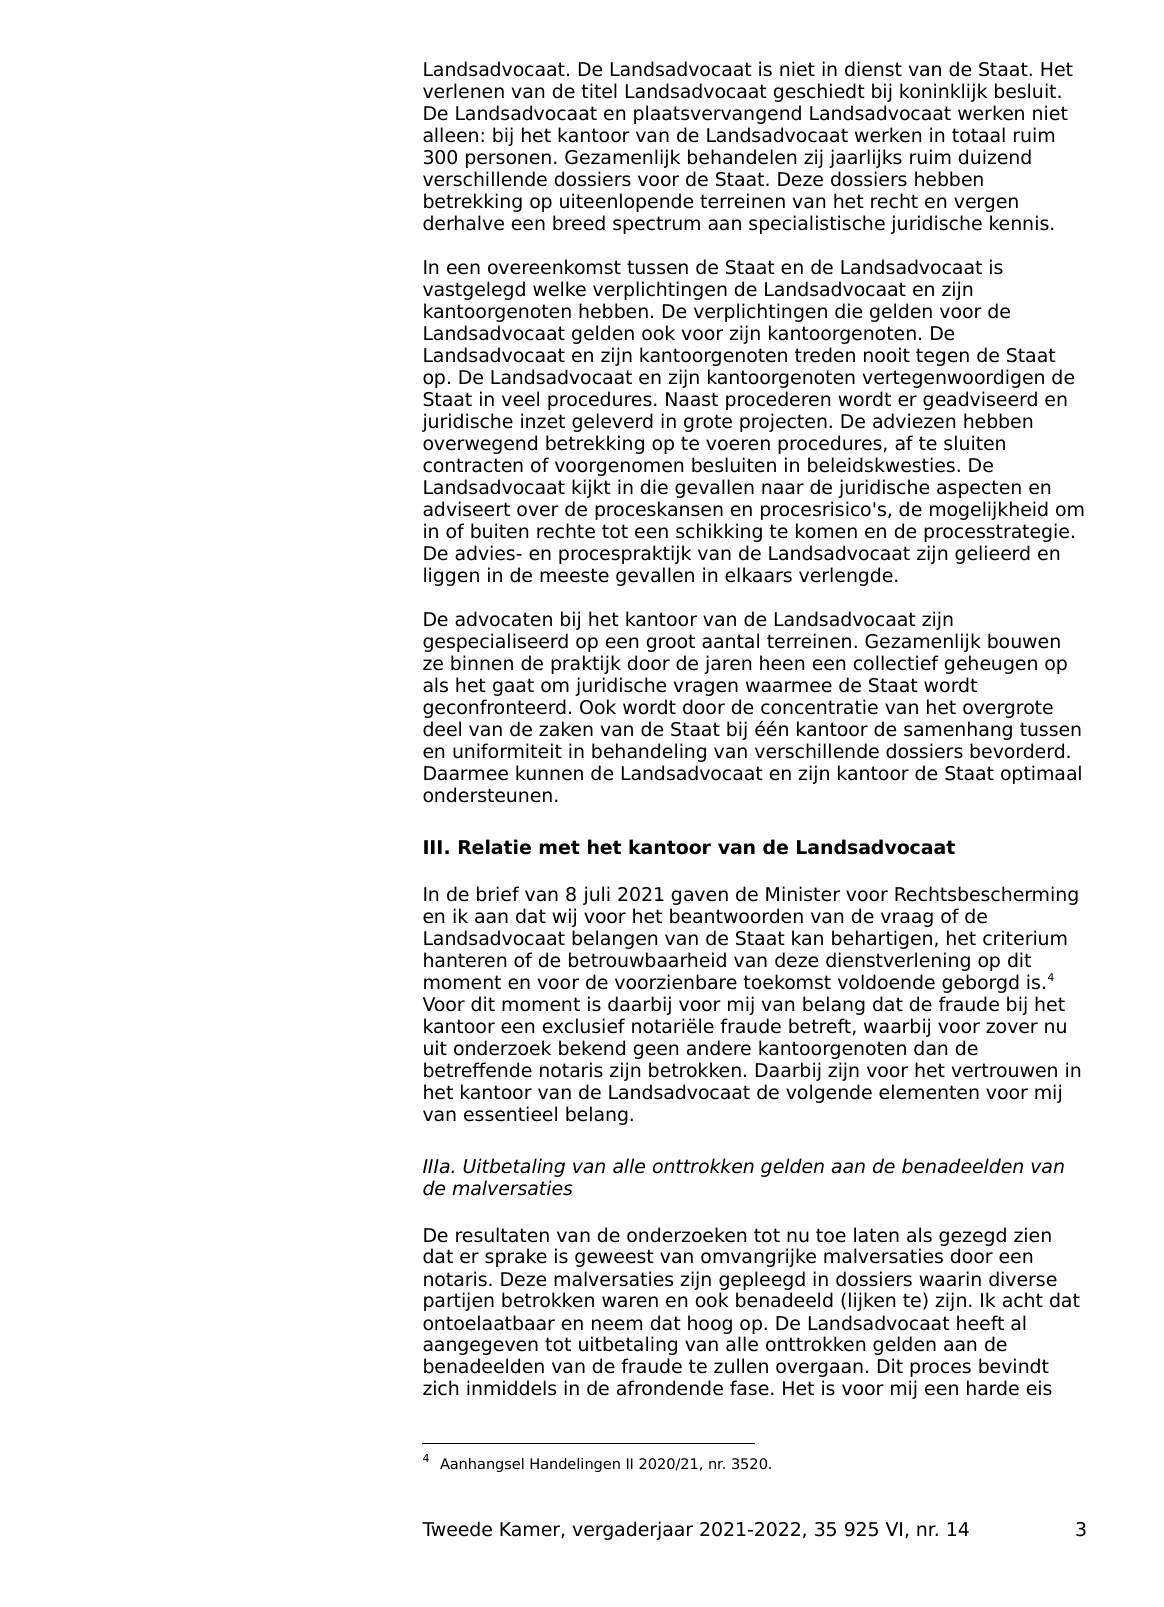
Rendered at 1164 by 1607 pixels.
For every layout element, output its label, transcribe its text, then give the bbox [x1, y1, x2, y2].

text In de brief van 8 juli 2021 gaven de Minister voor Rechtsbescherming en ik aan dat wij voor het beantwoorden van de vraag of de Landsadvocaat belangen van de Staat kan behartigen, het criterium hanteren of de betrouwbaarheid van deze dienstverlening op dit moment en voor de voorzienbare toekomst voldoende geborgd is. Voor dit moment is daarbij voor mij van belang dat de fraude bij het kantoor een exclusief notariële fraude betreft, waarbij voor zover nu uit onderzoek bekend geen andere kantoorgenoten dan de betreffende notaris zijn betrokken. Daarbij zijn voor het vertrouwen in het kantoor van de Landsadvocaat de volgende elementen voor mij van essentieel belang. [422, 884, 1087, 1126]
subtitle IIIa. Uitbetaling van alle onttrokken gelden aan de benadeelden van de malversaties [422, 1156, 1087, 1199]
text Landsadvocaat. De Landsadvocaat is niet in dienst van de Staat. Het verlenen van de titel Landsadvocaat geschiedt bij koninklijk besluit. De Landsadvocaat en plaatsvervangend Landsadvocaat werken niet alleen: bij het kantoor van de Landsadvocaat werken in totaal ruim 300 personen. Gezamenlijk behandelen zij jaarlijks ruim duizend verschillende dossiers voor de Staat. Deze dossiers hebben betrekking op uiteenlopende terreinen van het recht en vergen derhalve een breed spectrum aan specialistische juridische kennis. [422, 59, 1087, 235]
subtitle III. Relatie met het kantoor van de Landsadvocaat [422, 837, 1087, 859]
text De advocaten bij het kantoor van de Landsadvocaat zijn gespecialiseerd op een groot aantal terreinen. Gezamenlijk bouwen ze binnen de praktijk door de jaren heen een collectief geheugen op als het gaat om juridische vragen waarmee de Staat wordt geconfronteerd. Ook wordt door de concentratie van het overgrote deel van de zaken van de Staat bij één kantoor de samenhang tussen en uniformiteit in behandeling van verschillende dossiers bevorderd. Daarmee kunnen de Landsadvocaat en zijn kantoor de Staat optimaal ondersteunen. [422, 609, 1087, 807]
text Aanhangsel Handelingen II 2020/21, nr. 3520. [422, 1452, 1087, 1474]
text In een overeenkomst tussen de Staat en de Landsadvocaat is vastgelegd welke verplichtingen de Landsadvocaat en zijn kantoorgenoten hebben. De verplichtingen die gelden voor de Landsadvocaat gelden ook voor zijn kantoorgenoten. De Landsadvocaat en zijn kantoorgenoten treden nooit tegen de Staat op. De Landsadvocaat en zijn kantoorgenoten vertegenwoordigen de Staat in veel procedures. Naast procederen wordt er geadviseerd en juridische inzet geleverd in grote projecten. De adviezen hebben overwegend betrekking op te voeren procedures, af te sluiten contracten of voorgenomen besluiten in beleidskwesties. De Landsadvocaat kijkt in die gevallen naar de juridische aspecten en adviseert over de proceskansen en procesrisico's, de mogelijkheid om in of buiten rechte tot een schikking te komen en de processtrategie. De advies- en procespraktijk van de Landsadvocaat zijn gelieerd en liggen in de meeste gevallen in elkaars verlengde. [422, 257, 1087, 587]
text De resultaten van de onderzoeken tot nu toe laten als gezegd zien dat er sprake is geweest van omvangrijke malversaties door een notaris. Deze malversaties zijn gepleegd in dossiers waarin diverse partijen betrokken waren en ook benadeeld (lijken te) zijn. Ik acht dat ontoelaatbaar en neem dat hoog op. De Landsadvocaat heeft al aangegeven tot uitbetaling van alle onttrokken gelden aan de benadeelden van de fraude te zullen overgaan. Dit proces bevindt zich inmiddels in de afrondende fase. Het is voor mij een harde eis [422, 1224, 1087, 1400]
